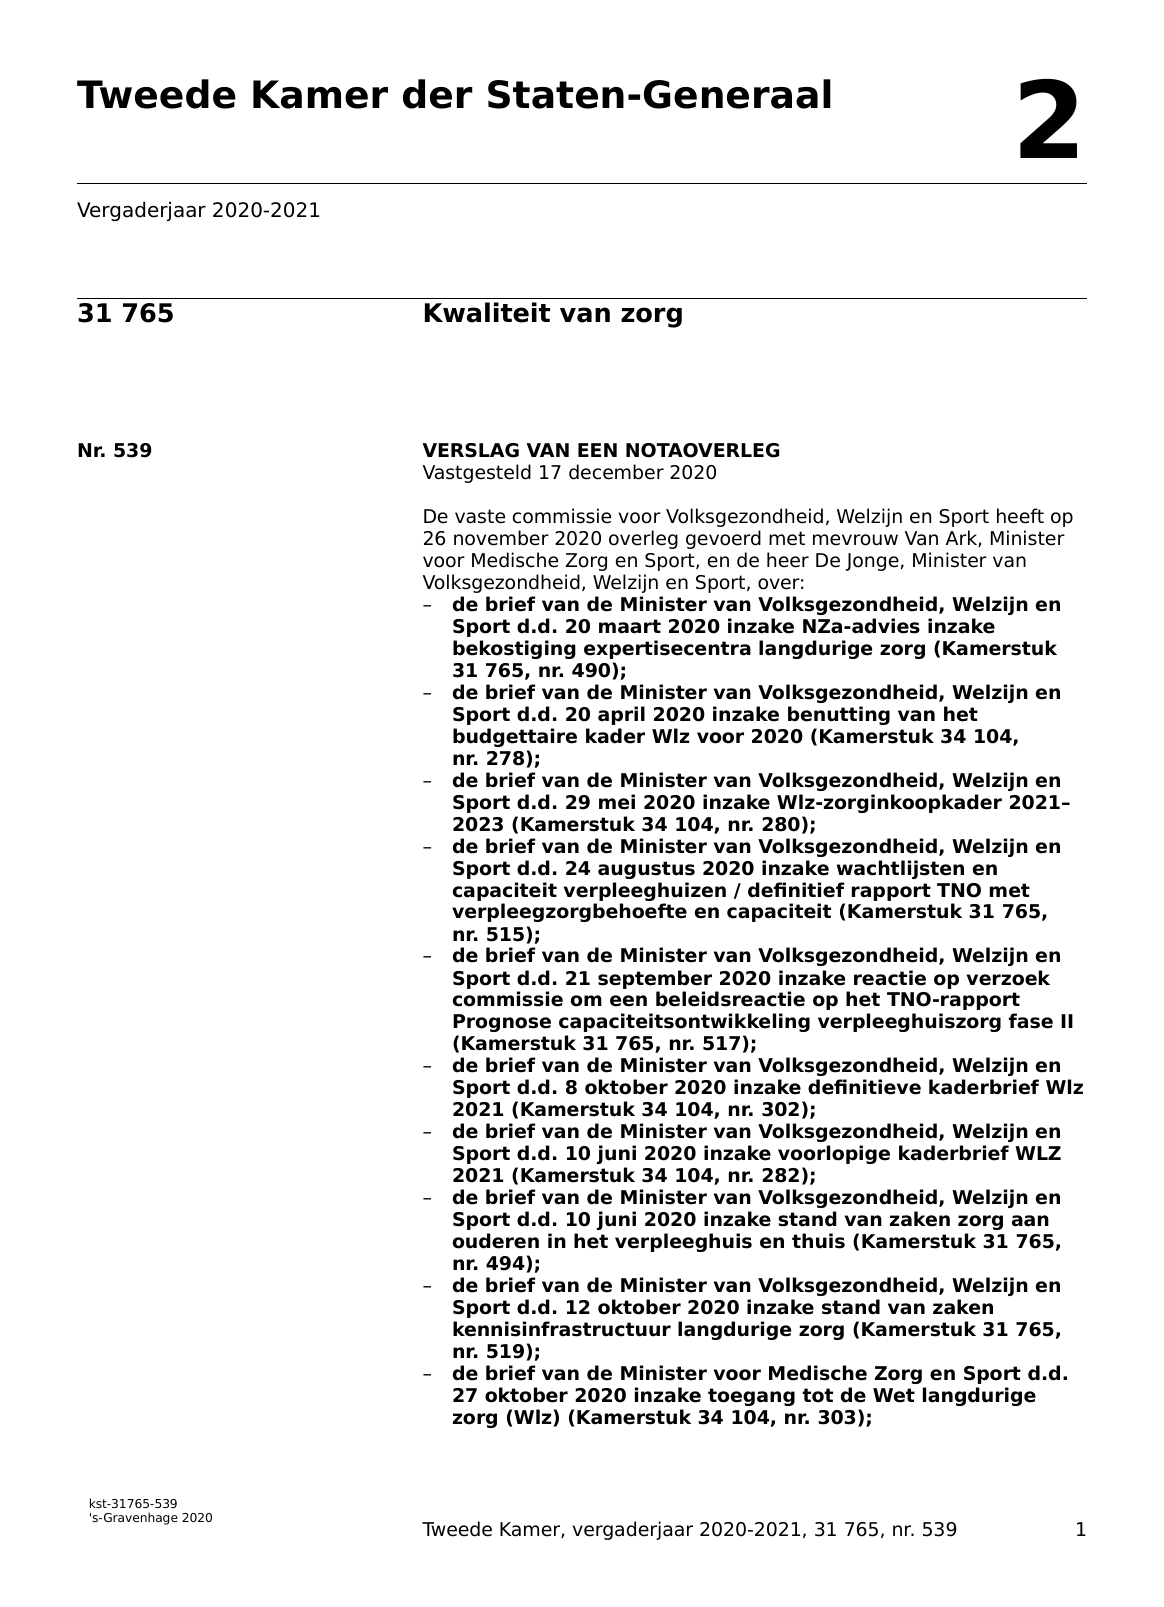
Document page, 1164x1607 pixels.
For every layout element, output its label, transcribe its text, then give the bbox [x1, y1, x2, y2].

subtitle Nr. 539 VERSLAG VAN EEN NOTAOVERLEG [77, 440, 1087, 462]
text – de brief van de Minister van Volksgezondheid, Welzijn en Sport d.d. 8 oktober 2020 inzake definitieve kaderbrief Wlz 2021 (Kamerstuk 34 104, nr. 302); [422, 1055, 1087, 1121]
table_cell Vergaderjaar 2020-2021 [77, 184, 1087, 298]
text Vastgesteld 17 december 2020 [422, 462, 1087, 484]
text – de brief van de Minister van Volksgezondheid, Welzijn en Sport d.d. 12 oktober 2020 inzake stand van zaken kennisinfrastructuur langdurige zorg (Kamerstuk 31 765, nr. 519); [422, 1275, 1087, 1363]
text – de brief van de Minister van Volksgezondheid, Welzijn en Sport d.d. 10 juni 2020 inzake stand van zaken zorg aan ouderen in het verpleeghuis en thuis (Kamerstuk 31 765, nr. 494); [422, 1187, 1087, 1275]
subtitle 31 765 Kwaliteit van zorg [77, 299, 1087, 329]
text 's-Gravenhage 2020 [88, 1511, 323, 1525]
text – de brief van de Minister van Volksgezondheid, Welzijn en Sport d.d. 20 maart 2020 inzake NZa-advies inzake bekostiging expertisecentra langdurige zorg (Kamerstuk 31 765, nr. 490); [422, 594, 1087, 682]
text kst-31765-539 [88, 1497, 323, 1511]
text – de brief van de Minister van Volksgezondheid, Welzijn en Sport d.d. 10 juni 2020 inzake voorlopige kaderbrief WLZ 2021 (Kamerstuk 34 104, nr. 282); [422, 1121, 1087, 1187]
text De vaste commissie voor Volksgezondheid, Welzijn en Sport heeft op 26 november 2020 overleg gevoerd met mevrouw Van Ark, Minister voor Medische Zorg en Sport, en de heer De Jonge, Minister van Volksgezondheid, Welzijn en Sport, over: [422, 506, 1087, 594]
table_header Tweede Kamer der Staten-Generaal [77, 59, 886, 183]
text – de brief van de Minister van Volksgezondheid, Welzijn en Sport d.d. 24 augustus 2020 inzake wachtlijsten en capaciteit verpleeghuizen / definitief rapport TNO met verpleegzorgbehoefte en capaciteit (Kamerstuk 31 765, nr. 515); [422, 836, 1087, 945]
table_header 2 [886, 59, 1087, 183]
text – de brief van de Minister voor Medische Zorg en Sport d.d. 27 oktober 2020 inzake toegang tot de Wet langdurige zorg (Wlz) (Kamerstuk 34 104, nr. 303); [422, 1363, 1087, 1429]
text – de brief van de Minister van Volksgezondheid, Welzijn en Sport d.d. 20 april 2020 inzake benutting van het budgettaire kader Wlz voor 2020 (Kamerstuk 34 104, nr. 278); [422, 682, 1087, 769]
text – de brief van de Minister van Volksgezondheid, Welzijn en Sport d.d. 29 mei 2020 inzake Wlz-zorginkoopkader 2021–2023 (Kamerstuk 34 104, nr. 280); [422, 769, 1087, 836]
text – de brief van de Minister van Volksgezondheid, Welzijn en Sport d.d. 21 september 2020 inzake reactie op verzoek commissie om een beleidsreactie op het TNO-rapport Prognose capaciteitsontwikkeling verpleeghuiszorg fase II (Kamerstuk 31 765, nr. 517); [422, 945, 1087, 1055]
